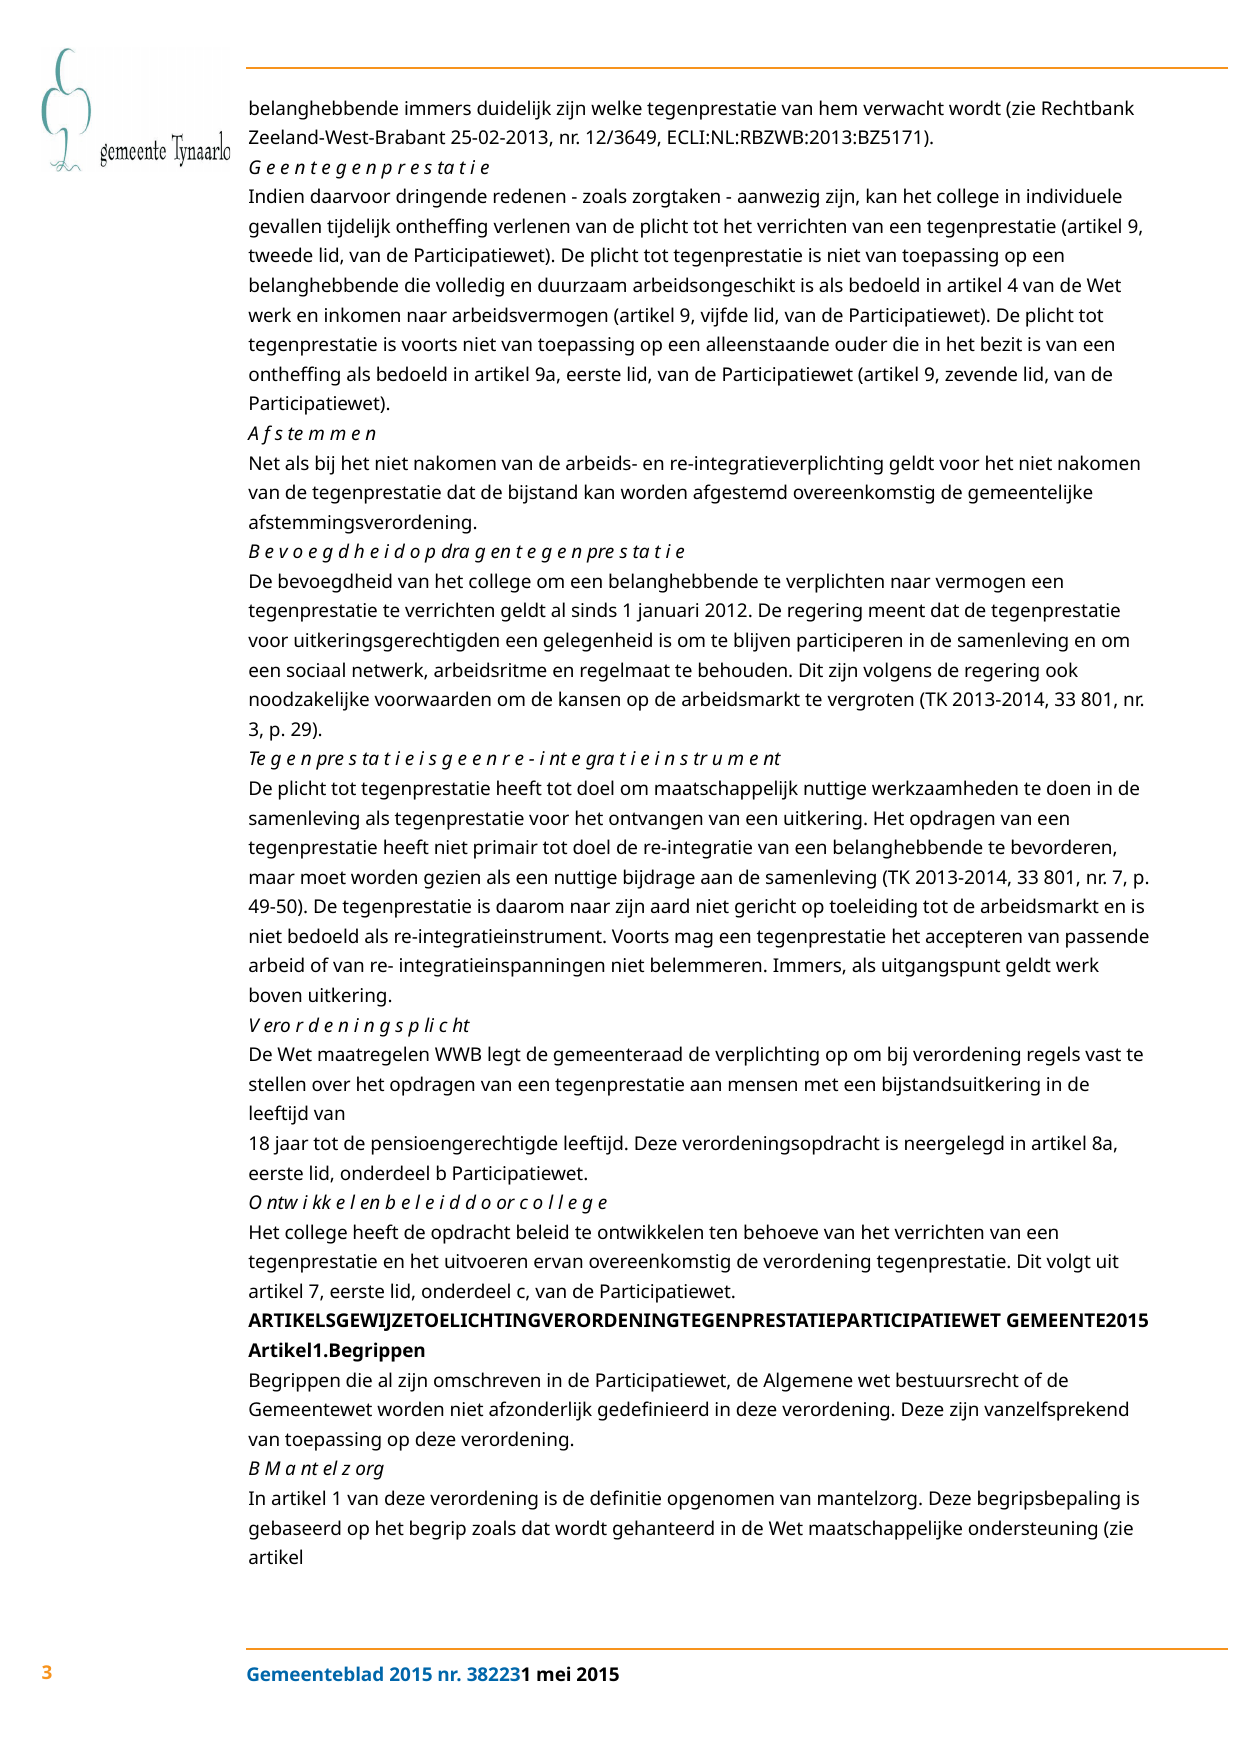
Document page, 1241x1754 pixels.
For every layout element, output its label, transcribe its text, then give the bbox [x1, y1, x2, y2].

text In artikel 1 van deze verordening is de definitie opgenomen van mantelzorg. Deze begripsbepaling is gebaseerd op het begrip zoals dat wordt gehanteerd in de Wet maatschappelijke ondersteuning (zie artikel [248, 1485, 1152, 1570]
text ARTIKELSGEWIJZETOELICHTINGVERORDENINGTEGENPRESTATIEPARTICIPATIEWET GEMEENTE2015 [248, 1308, 1152, 1333]
text Begrippen die al zijn omschreven in de Participatiewet, de Algemene wet bestuursrecht of de Gemeentewet worden niet afzonderlijk gedefinieerd in deze verordening. Deze zijn vanzelfsprekend van toepassing op deze verordening. [248, 1367, 1152, 1452]
text G e e n t e g e n p r e s ta t i e [248, 154, 1152, 180]
text De Wet maatregelen WWB legt de gemeenteraad de verplichting op om bij verordening regels vast te stellen over het opdragen van een tegenprestatie aan mensen met een bijstandsuitkering in de leeftijd van [248, 1041, 1152, 1126]
text belanghebbende immers duidelijk zijn welke tegenprestatie van hem verwacht wordt (zie Rechtbank Zeeland-West-Brabant 25-02-2013, nr. 12/3649, ECLI:NL:RBZWB:2013:BZ5171). [248, 95, 1152, 150]
text Indien daarvoor dringende redenen - zoals zorgtaken - aanwezig zijn, kan het college in individuele gevallen tijdelijk ontheffing verlenen van de plicht tot het verrichten van een tegenprestatie (artikel 9, tweede lid, van de Participatiewet). De plicht tot tegenprestatie is niet van toepassing op een belanghebbende die volledig en duurzaam arbeidsongeschikt is als bedoeld in artikel 4 van de Wet werk en inkomen naar arbeidsvermogen (artikel 9, vijfde lid, van de Participatiewet). De plicht tot tegenprestatie is voorts niet van toepassing op een alleenstaande ouder die in het bezit is van een ontheffing als bedoeld in artikel 9a, eerste lid, van de Participatiewet (artikel 9, zevende lid, van de Participatiewet). [248, 183, 1152, 416]
text A f s te m m e n [248, 420, 1152, 446]
text De bevoegdheid van het college om een belanghebbende te verplichten naar vermogen een tegenprestatie te verrichten geldt al sinds 1 januari 2012. De regering meent dat de tegenprestatie voor uitkeringsgerechtigden een gelegenheid is om te blijven participeren in de samenleving en om een sociaal netwerk, arbeidsritme en regelmaat te behouden. Dit zijn volgens de regering ook noodzakelijke voorwaarden om de kansen op de arbeidsmarkt te vergroten (TK 2013-2014, 33 801, nr. 3, p. 29). [248, 568, 1152, 742]
text 18 jaar tot de pensioengerechtigde leeftijd. Deze verordeningsopdracht is neergelegd in artikel 8a, eerste lid, onderdeel b Participatiewet. [248, 1130, 1152, 1186]
text Artikel1.Begrippen [248, 1337, 1152, 1363]
picture [41, 47, 231, 172]
text O ntw i kk e l en b e l e i d d o or c o l l e g e [248, 1189, 1152, 1215]
text B e v o e g d h e i d o p dra g en t e g e n pre s ta t i e [248, 538, 1152, 564]
text Het college heeft de opdracht beleid te ontwikkelen ten behoeve van het verrichten van een tegenprestatie en het uitvoeren ervan overeenkomstig de verordening tegenprestatie. Dit volgt uit artikel 7, eerste lid, onderdeel c, van de Participatiewet. [248, 1219, 1152, 1304]
text Net als bij het niet nakomen van de arbeids- en re-integratieverplichting geldt voor het niet nakomen van de tegenprestatie dat de bijstand kan worden afgestemd overeenkomstig de gemeentelijke afstemmingsverordening. [248, 450, 1152, 535]
text V ero r d e n i n g s p li c ht [248, 1012, 1152, 1038]
text De plicht tot tegenprestatie heeft tot doel om maatschappelijk nuttige werkzaamheden te doen in de samenleving als tegenprestatie voor het ontvangen van een uitkering. Het opdragen van een tegenprestatie heeft niet primair tot doel de re-integratie van een belanghebbende te bevorderen, maar moet worden gezien als een nuttige bijdrage aan de samenleving (TK 2013-2014, 33 801, nr. 7, p. 49-50). De tegenprestatie is daarom naar zijn aard niet gericht op toeleiding tot de arbeidsmarkt en is niet bedoeld als re-integratieinstrument. Voorts mag een tegenprestatie het accepteren van passende arbeid of van re- integratieinspanningen niet belemmeren. Immers, als uitgangspunt geldt werk boven uitkering. [248, 775, 1152, 1008]
text B M a nt el z org [248, 1456, 1152, 1481]
text Te g e n pre s ta t i e i s g e e n r e - i nt e gra t i e i n s tr u m e nt [248, 746, 1152, 771]
